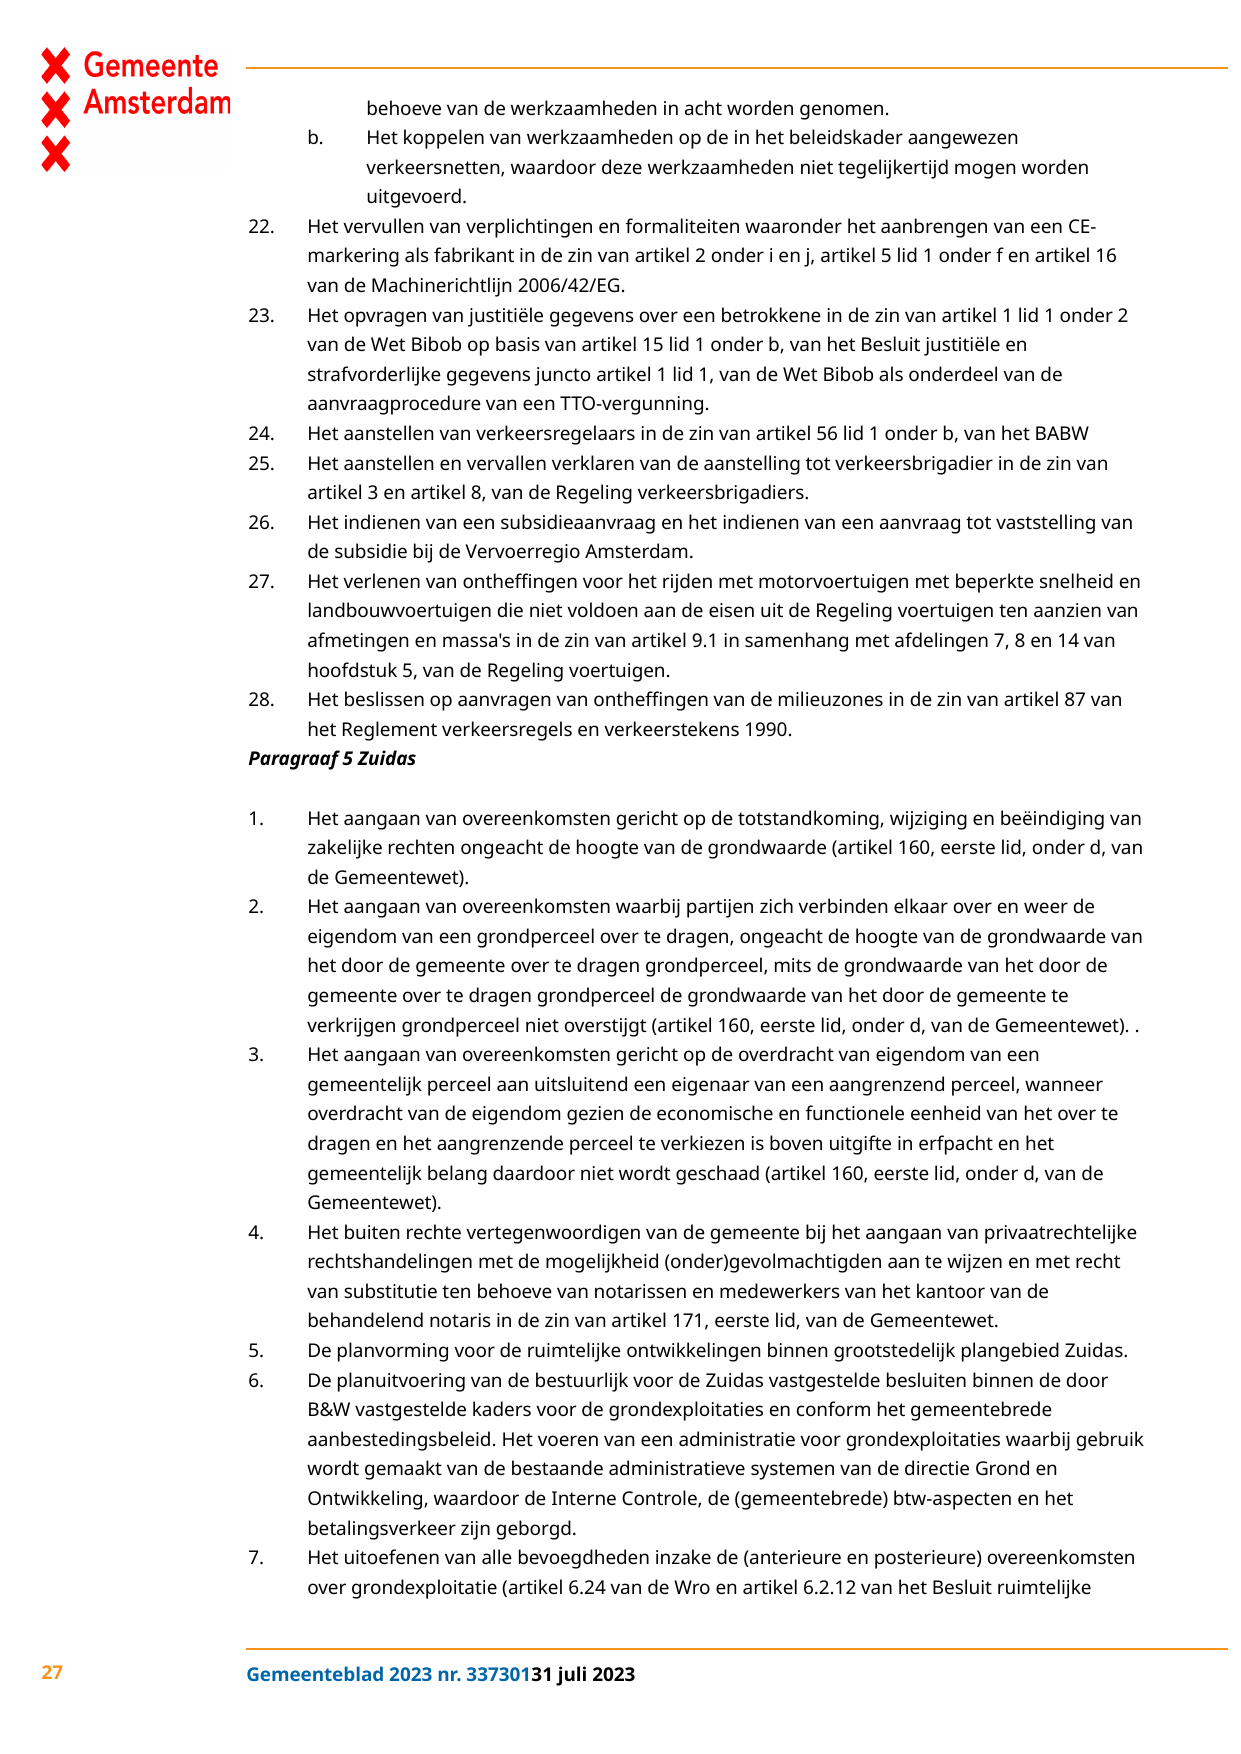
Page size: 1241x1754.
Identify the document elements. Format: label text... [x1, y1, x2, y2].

list Het aanstellen en vervallen verklaren van de aanstelling tot verkeersbrigadier in de zin van artikel 3 en artikel 8, van de Regeling verkeersbrigadiers. [248, 450, 1152, 505]
list Het aanstellen van verkeersregelaars in de zin van artikel 56 lid 1 onder b, van het BABW [248, 420, 1152, 446]
list De planuitvoering van de bestuurlijk voor de Zuidas vastgestelde besluiten binnen de door B&W vastgestelde kaders voor de grondexploitaties en conform het gemeentebrede aanbestedingsbeleid. Het voeren van een administratie voor grondexploitaties waarbij gebruik wordt gemaakt van de bestaande administratieve systemen van de directie Grond en Ontwikkeling, waardoor de Interne Controle, de (gemeentebrede) btw-aspecten en het betalingsverkeer zijn geborgd. [248, 1367, 1152, 1541]
list Het vervullen van verplichtingen en formaliteiten waaronder het aanbrengen van een CE-markering als fabrikant in de zin van artikel 2 onder i en j, artikel 5 lid 1 onder f en artikel 16 van de Machinerichtlijn 2006/42/EG. [248, 213, 1152, 298]
list Het buiten rechte vertegenwoordigen van de gemeente bij het aangaan van privaatrechtelijke rechtshandelingen met de mogelijkheid (onder)gevolmachtigden aan te wijzen en met recht van substitutie ten behoeve van notarissen en medewerkers van het kantoor van de behandelend notaris in de zin van artikel 171, eerste lid, van de Gemeentewet. [248, 1219, 1152, 1333]
list Het opvragen van justitiële gegevens over een betrokkene in de zin van artikel 1 lid 1 onder 2 van de Wet Bibob op basis van artikel 15 lid 1 onder b, van het Besluit justitiële en strafvorderlijke gegevens juncto artikel 1 lid 1, van de Wet Bibob als onderdeel van de aanvraagprocedure van een TTO-vergunning. [248, 302, 1152, 416]
picture [41, 47, 231, 172]
list De planvorming voor de ruimtelijke ontwikkelingen binnen grootstedelijk plangebied Zuidas. [248, 1337, 1152, 1363]
list Het beslissen op aanvragen van ontheffingen van de milieuzones in de zin van artikel 87 van het Reglement verkeersregels en verkeerstekens 1990. [248, 686, 1152, 742]
list Het indienen van een subsidieaanvraag en het indienen van een aanvraag tot vaststelling van de subsidie bij de Vervoerregio Amsterdam. [248, 509, 1152, 564]
list Het aangaan van overeenkomsten gericht op de overdracht van eigendom van een gemeentelijk perceel aan uitsluitend een eigenaar van een aangrenzend perceel, wanneer overdracht van de eigendom gezien de economische en functionele eenheid van het over te dragen en het aangrenzende perceel te verkiezen is boven uitgifte in erfpacht en het gemeentelijk belang daardoor niet wordt geschaad (artikel 160, eerste lid, onder d, van de Gemeentewet). [248, 1041, 1152, 1215]
list Het aangaan van overeenkomsten gericht op de totstandkoming, wijziging en beëindiging van zakelijke rechten ongeacht de hoogte van de grondwaarde (artikel 160, eerste lid, onder d, van de Gemeentewet). [248, 805, 1152, 890]
list Het uitoefenen van alle bevoegdheden inzake de (anterieure en posterieure) overeenkomsten over grondexploitatie (artikel 6.24 van de Wro en artikel 6.2.12 van het Besluit ruimtelijke [248, 1544, 1152, 1600]
list Het verlenen van ontheffingen voor het rijden met motorvoertuigen met beperkte snelheid en landbouwvoertuigen die niet voldoen aan de eisen uit de Regeling voertuigen ten aanzien van afmetingen en massa's in de zin van artikel 9.1 in samenhang met afdelingen 7, 8 en 14 van hoofdstuk 5, van de Regeling voertuigen. [248, 568, 1152, 683]
list behoeve van de werkzaamheden in acht worden genomen. [307, 95, 1152, 121]
list Het koppelen van werkzaamheden op de in het beleidskader aangewezen verkeersnetten, waardoor deze werkzaamheden niet tegelijkertijd mogen worden uitgevoerd. [307, 124, 1152, 209]
list Het aangaan van overeenkomsten waarbij partijen zich verbinden elkaar over en weer de eigendom van een grondperceel over te dragen, ongeacht de hoogte van de grondwaarde van het door de gemeente over te dragen grondperceel, mits de grondwaarde van het door de gemeente over te dragen grondperceel de grondwaarde van het door de gemeente te verkrijgen grondperceel niet overstijgt (artikel 160, eerste lid, onder d, van de Gemeentewet). . [248, 893, 1152, 1038]
text Paragraaf 5 Zuidas [248, 746, 1152, 771]
